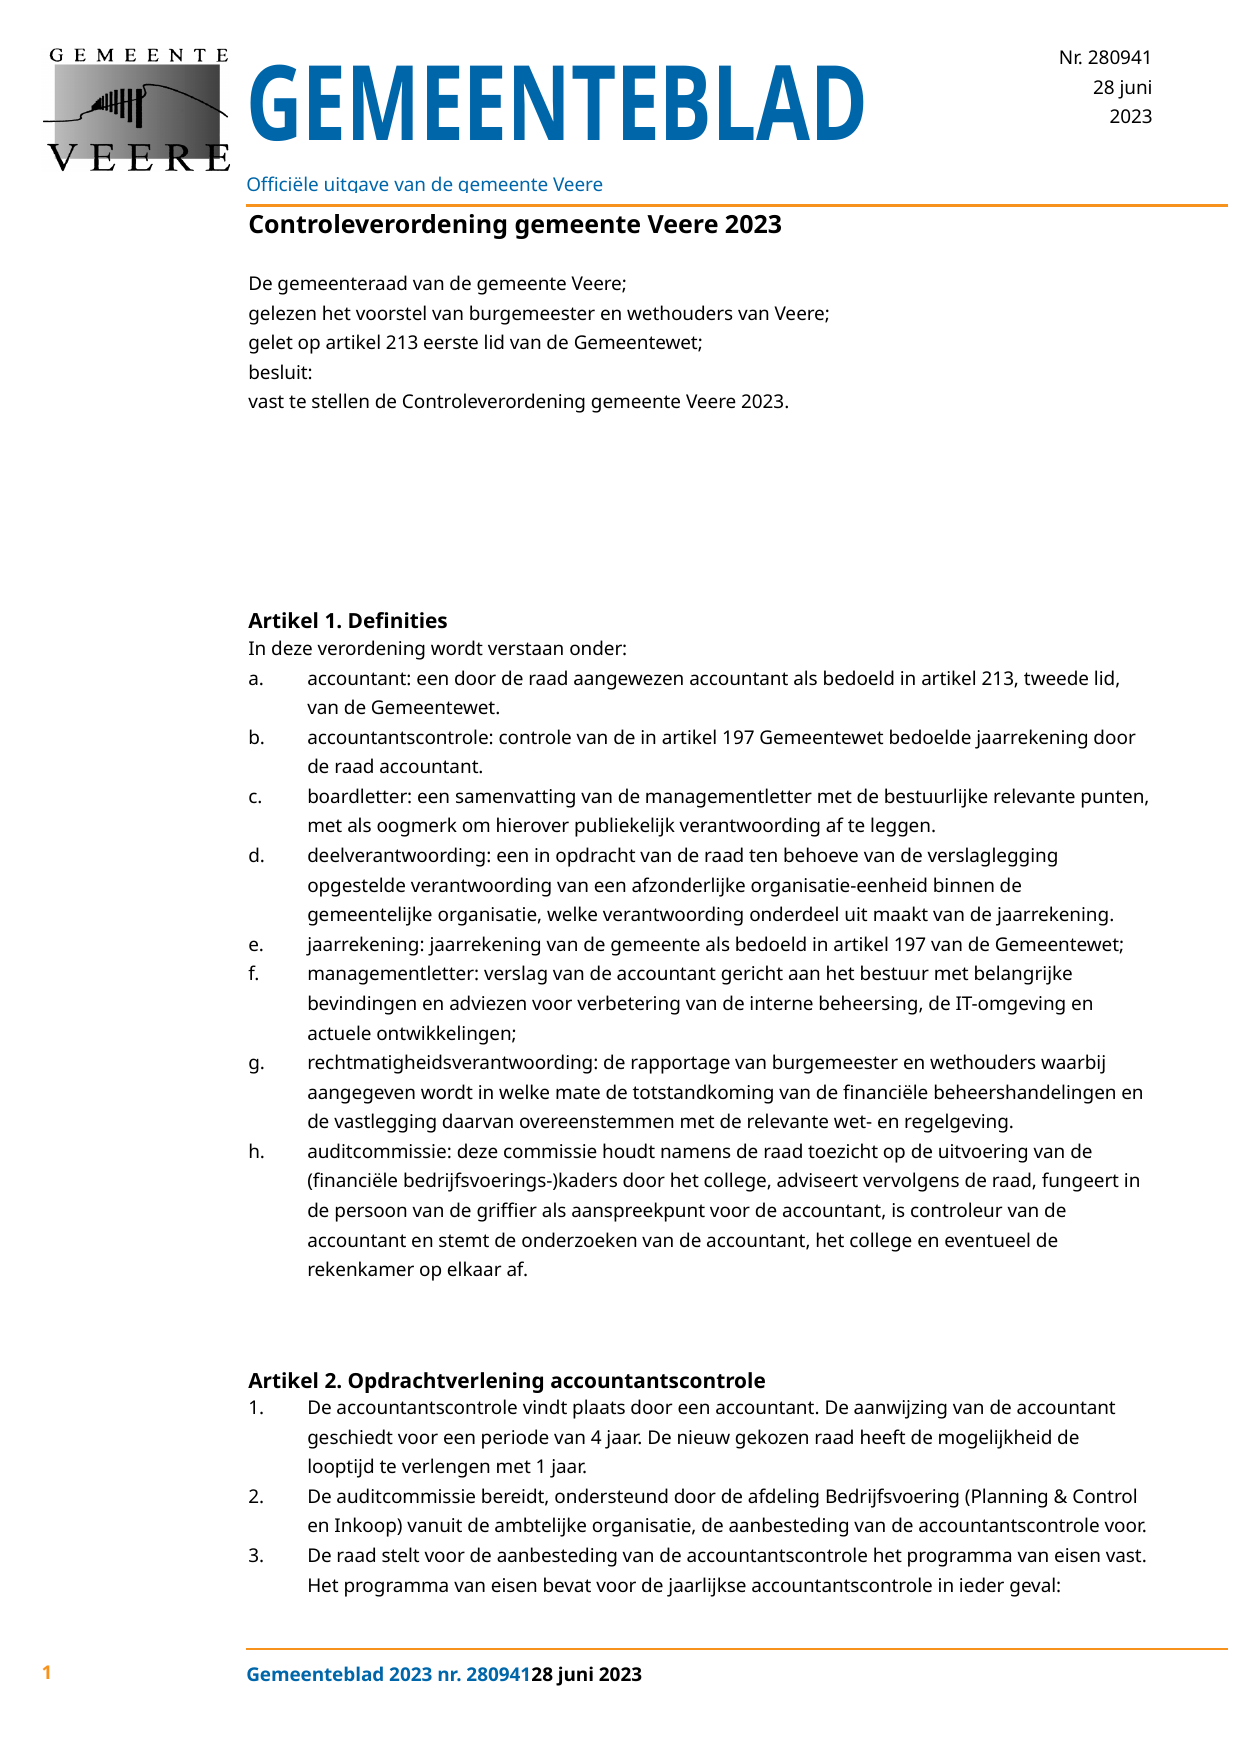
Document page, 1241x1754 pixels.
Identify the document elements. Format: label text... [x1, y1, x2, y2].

list auditcommissie: deze commissie houdt namens de raad toezicht op de uitvoering van de (financiële bedrijfsvoerings-)kaders door het college, adviseert vervolgens de raad, fungeert in de persoon van de griffier als aanspreekpunt voor de accountant, is controleur van de accountant en stemt de onderzoeken van de accountant, het college en eventueel de rekenkamer op elkaar af. [248, 1138, 1152, 1282]
list accountantscontrole: controle van de in artikel 197 Gemeentewet bedoelde jaarrekening door de raad accountant. [248, 724, 1152, 779]
text gelezen het voorstel van burgemeester en wethouders van Veere; [248, 300, 1152, 326]
picture [41, 47, 231, 172]
list managementletter: verslag van de accountant gericht aan het bestuur met belangrijke bevindingen en adviezen voor verbetering van de interne beheersing, de IT-omgeving en actuele ontwikkelingen; [248, 961, 1152, 1045]
list De accountantscontrole vindt plaats door een accountant. De aanwijzing van de accountant geschiedt voor een periode van 4 jaar. De nieuw gekozen raad heeft de mogelijkheid de looptijd te verlengen met 1 jaar. [248, 1394, 1152, 1479]
text vast te stellen de Controleverordening gemeente Veere 2023. [248, 389, 1152, 414]
text Artikel 1. Definities [248, 607, 1152, 635]
list deelverantwoording: een in opdracht van de raad ten behoeve van de verslaglegging opgestelde verantwoording van een afzonderlijke organisatie-eenheid binnen de gemeentelijke organisatie, welke verantwoording onderdeel uit maakt van de jaarrekening. [248, 842, 1152, 927]
text besluit: [248, 359, 1152, 385]
list De raad stelt voor de aanbesteding van de accountantscontrole het programma van eisen vast. Het programma van eisen bevat voor de jaarlijkse accountantscontrole in ieder geval: [248, 1542, 1152, 1598]
list De auditcommissie bereidt, ondersteund door de afdeling Bedrijfsvoering (Planning & Control en Inkoop) vanuit de ambtelijke organisatie, de aanbesteding van de accountantscontrole voor. [248, 1483, 1152, 1538]
text De gemeenteraad van de gemeente Veere; [248, 270, 1152, 296]
text In deze verordening wordt verstaan onder: [248, 635, 1152, 661]
list rechtmatigheidsverantwoording: de rapportage van burgemeester en wethouders waarbij aangegeven wordt in welke mate de totstandkoming van de financiële beheershandelingen en de vastlegging daarvan overeenstemmen met de relevante wet- en regelgeving. [248, 1049, 1152, 1134]
text Artikel 2. Opdrachtverlening accountantscontrole [248, 1366, 1152, 1394]
list jaarrekening: jaarrekening van de gemeente als bedoeld in artikel 197 van de Gemeentewet; [248, 931, 1152, 957]
text gelet op artikel 213 eerste lid van de Gemeentewet; [248, 329, 1152, 355]
list accountant: een door de raad aangewezen accountant als bedoeld in artikel 213, tweede lid, van de Gemeentewet. [248, 665, 1152, 720]
text Controleverordening gemeente Veere 2023 [248, 207, 1152, 241]
list boardletter: een samenvatting van de managementletter met de bestuurlijke relevante punten, met als oogmerk om hierover publiekelijk verantwoording af te leggen. [248, 783, 1152, 838]
